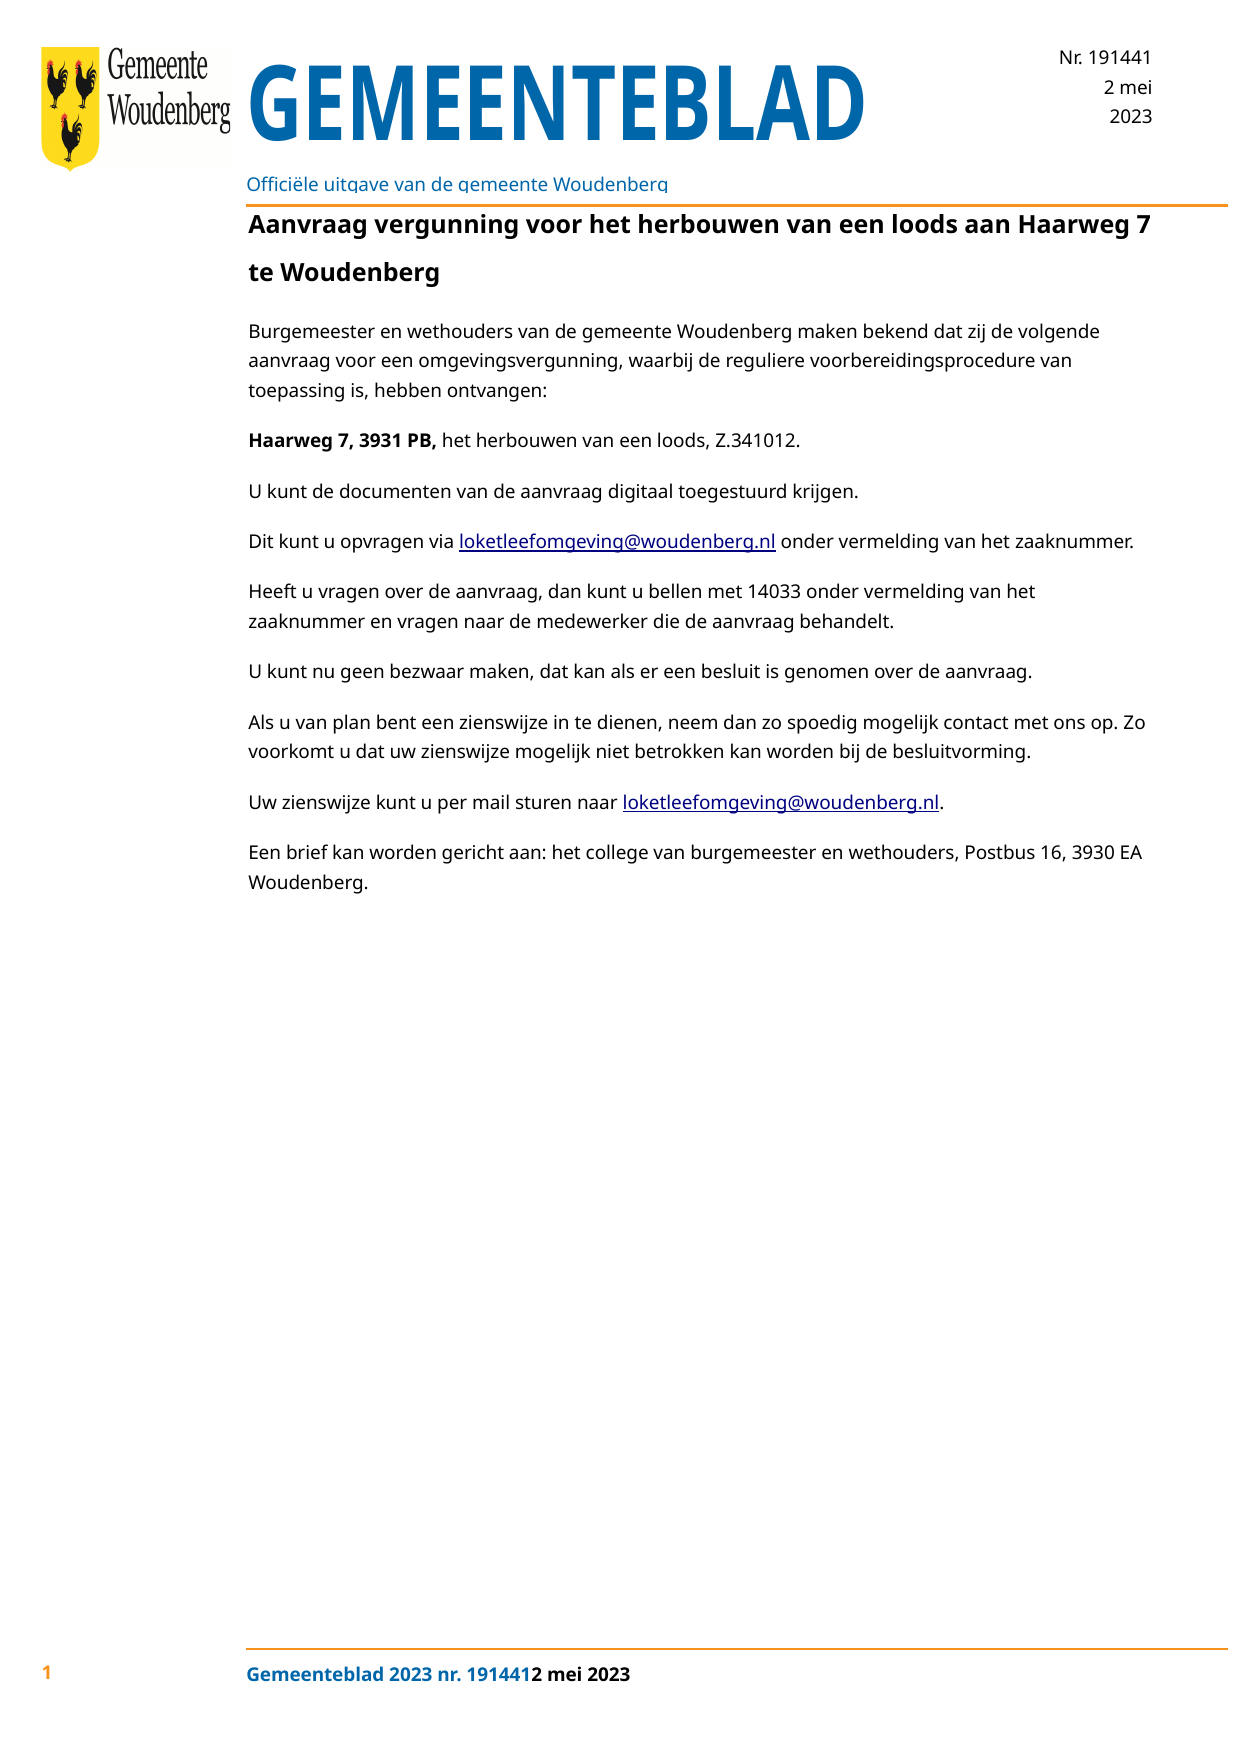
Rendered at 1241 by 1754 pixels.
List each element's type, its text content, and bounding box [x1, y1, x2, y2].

picture [41, 47, 231, 172]
text Heeft u vragen over de aanvraag, dan kunt u bellen met 14033 onder vermelding van het zaaknummer en vragen naar de medewerker die de aanvraag behandelt. [248, 579, 1152, 634]
text U kunt nu geen bezwaar maken, dat kan als er een besluit is genomen over de aanvraag. [248, 659, 1152, 684]
text U kunt de documenten van de aanvraag digitaal toegestuurd krijgen. [248, 478, 1152, 504]
text Aanvraag vergunning voor het herbouwen van een loods aan Haarweg 7 te Woudenberg [248, 207, 1152, 288]
text Haarweg 7, 3931 PB, het herbouwen van een loods, Z.341012. [248, 427, 1152, 453]
text Uw zienswijze kunt u per mail sturen naar loketleefomgeving@woudenberg.nl. [248, 789, 1152, 815]
text Als u van plan bent een zienswijze in te dienen, neem dan zo spoedig mogelijk contact met ons op. Zo voorkomt u dat uw zienswijze mogelijk niet betrokken kan worden bij de besluitvorming. [248, 709, 1152, 764]
text Dit kunt u opvragen via loketleefomgeving@woudenberg.nl onder vermelding van het zaaknummer. [248, 528, 1152, 554]
text Een brief kan worden gericht aan: het college van burgemeester en wethouders, Postbus 16, 3930 EA Woudenberg. [248, 839, 1152, 895]
text Burgemeester en wethouders van de gemeente Woudenberg maken bekend dat zij de volgende aanvraag voor een omgevingsvergunning, waarbij de reguliere voorbereidingsprocedure van toepassing is, hebben ontvangen: [248, 318, 1152, 403]
